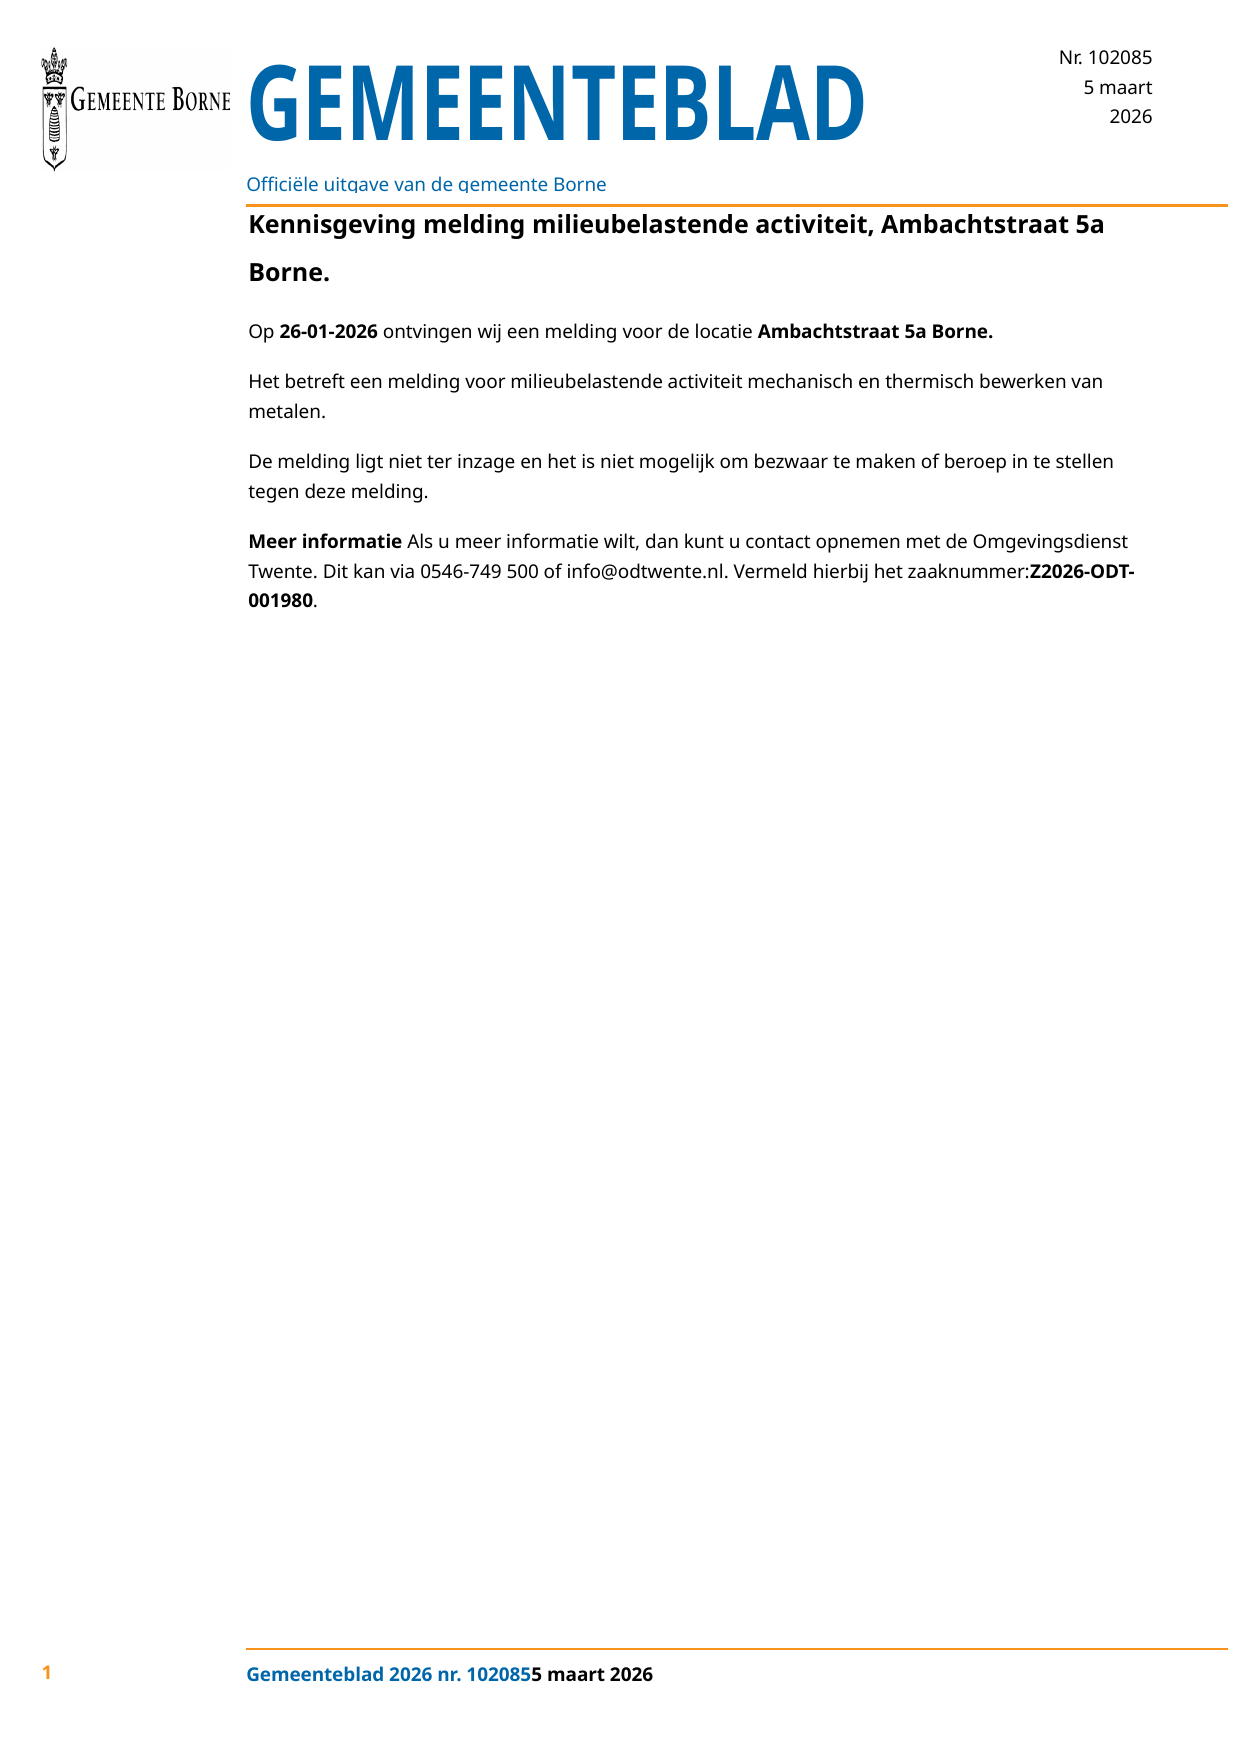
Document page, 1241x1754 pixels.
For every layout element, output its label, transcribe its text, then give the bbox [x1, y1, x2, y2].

picture [41, 47, 231, 172]
text Op 26-01-2026 ontvingen wij een melding voor de locatie Ambachtstraat 5a Borne. [248, 318, 1152, 344]
text Meer informatie Als u meer informatie wilt, dan kunt u contact opnemen met de Omgevingsdienst Twente. Dit kan via 0546-749 500 of info@odtwente.nl. Vermeld hierbij het zaaknummer:Z2026-ODT-001980. [248, 528, 1152, 613]
text Kennisgeving melding milieubelastende activiteit, Ambachtstraat 5a Borne. [248, 207, 1152, 288]
text Het betreft een melding voor milieubelastende activiteit mechanisch en thermisch bewerken van metalen. [248, 368, 1152, 424]
text De melding ligt niet ter inzage en het is niet mogelijk om bezwaar te maken of beroep in te stellen tegen deze melding. [248, 448, 1152, 504]
